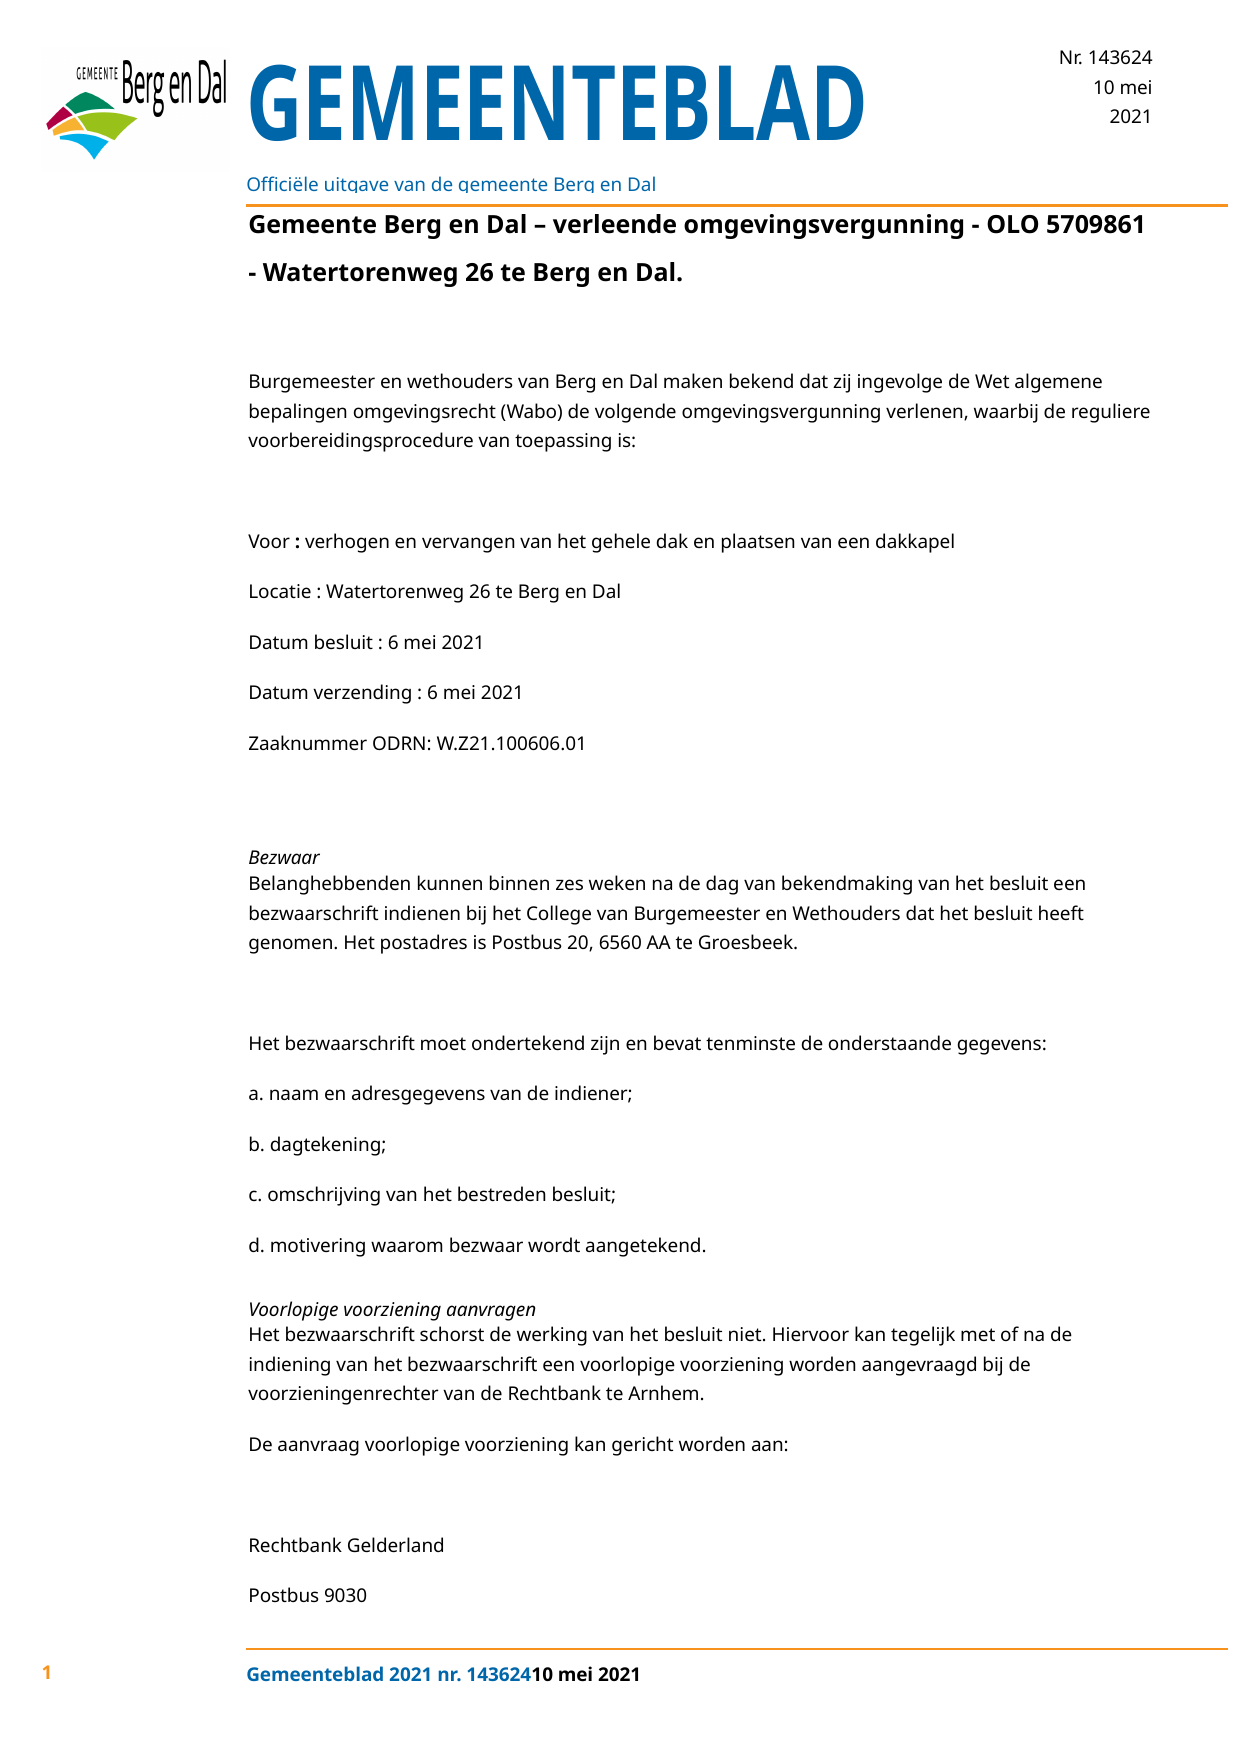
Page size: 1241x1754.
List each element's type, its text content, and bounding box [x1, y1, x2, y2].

text Datum verzending : 6 mei 2021 [248, 679, 1152, 705]
text Gemeente Berg en Dal – verleende omgevingsvergunning - OLO 5709861 - Watertorenweg 26 te Berg en Dal. [248, 207, 1152, 288]
text Voor : verhogen en vervangen van het gehele dak en plaatsen van een dakkapel [248, 528, 1152, 554]
text b. dagtekening; [248, 1131, 1152, 1157]
text Rechtbank Gelderland [248, 1532, 1152, 1558]
text Het bezwaarschrift schorst de werking van het besluit niet. Hiervoor kan tegelijk met of na de indiening van het bezwaarschrift een voorlopige voorziening worden aangevraagd bij de voorzieningenrechter van de Rechtbank te Arnhem. [248, 1321, 1152, 1406]
text a. naam en adresgegevens van de indiener; [248, 1081, 1152, 1106]
picture [41, 47, 231, 172]
text Belanghebbenden kunnen binnen zes weken na de dag van bekendmaking van het besluit een bezwaarschrift indienen bij het College van Burgemeester en Wethouders dat het besluit heeft genomen. Het postadres is Postbus 20, 6560 AA te Groesbeek. [248, 870, 1152, 955]
text Het bezwaarschrift moet ondertekend zijn en bevat tenminste de onderstaande gegevens: [248, 1030, 1152, 1056]
text Zaaknummer ODRN: W.Z21.100606.01 [248, 730, 1152, 756]
text Postbus 9030 [248, 1582, 1152, 1608]
text Voorlopige voorziening aanvragen [248, 1296, 1152, 1321]
text c. omschrijving van het bestreden besluit; [248, 1181, 1152, 1207]
text Burgemeester en wethouders van Berg en Dal maken bekend dat zij ingevolge de Wet algemene bepalingen omgevingsrecht (Wabo) de volgende omgevingsvergunning verlenen, waarbij de reguliere voorbereidingsprocedure van toepassing is: [248, 368, 1152, 453]
text d. motivering waarom bezwaar wordt aangetekend. [248, 1232, 1152, 1257]
text De aanvraag voorlopige voorziening kan gericht worden aan: [248, 1431, 1152, 1457]
text Bezwaar [248, 844, 1152, 870]
text Locatie : Watertorenweg 26 te Berg en Dal [248, 579, 1152, 604]
text Datum besluit : 6 mei 2021 [248, 629, 1152, 655]
